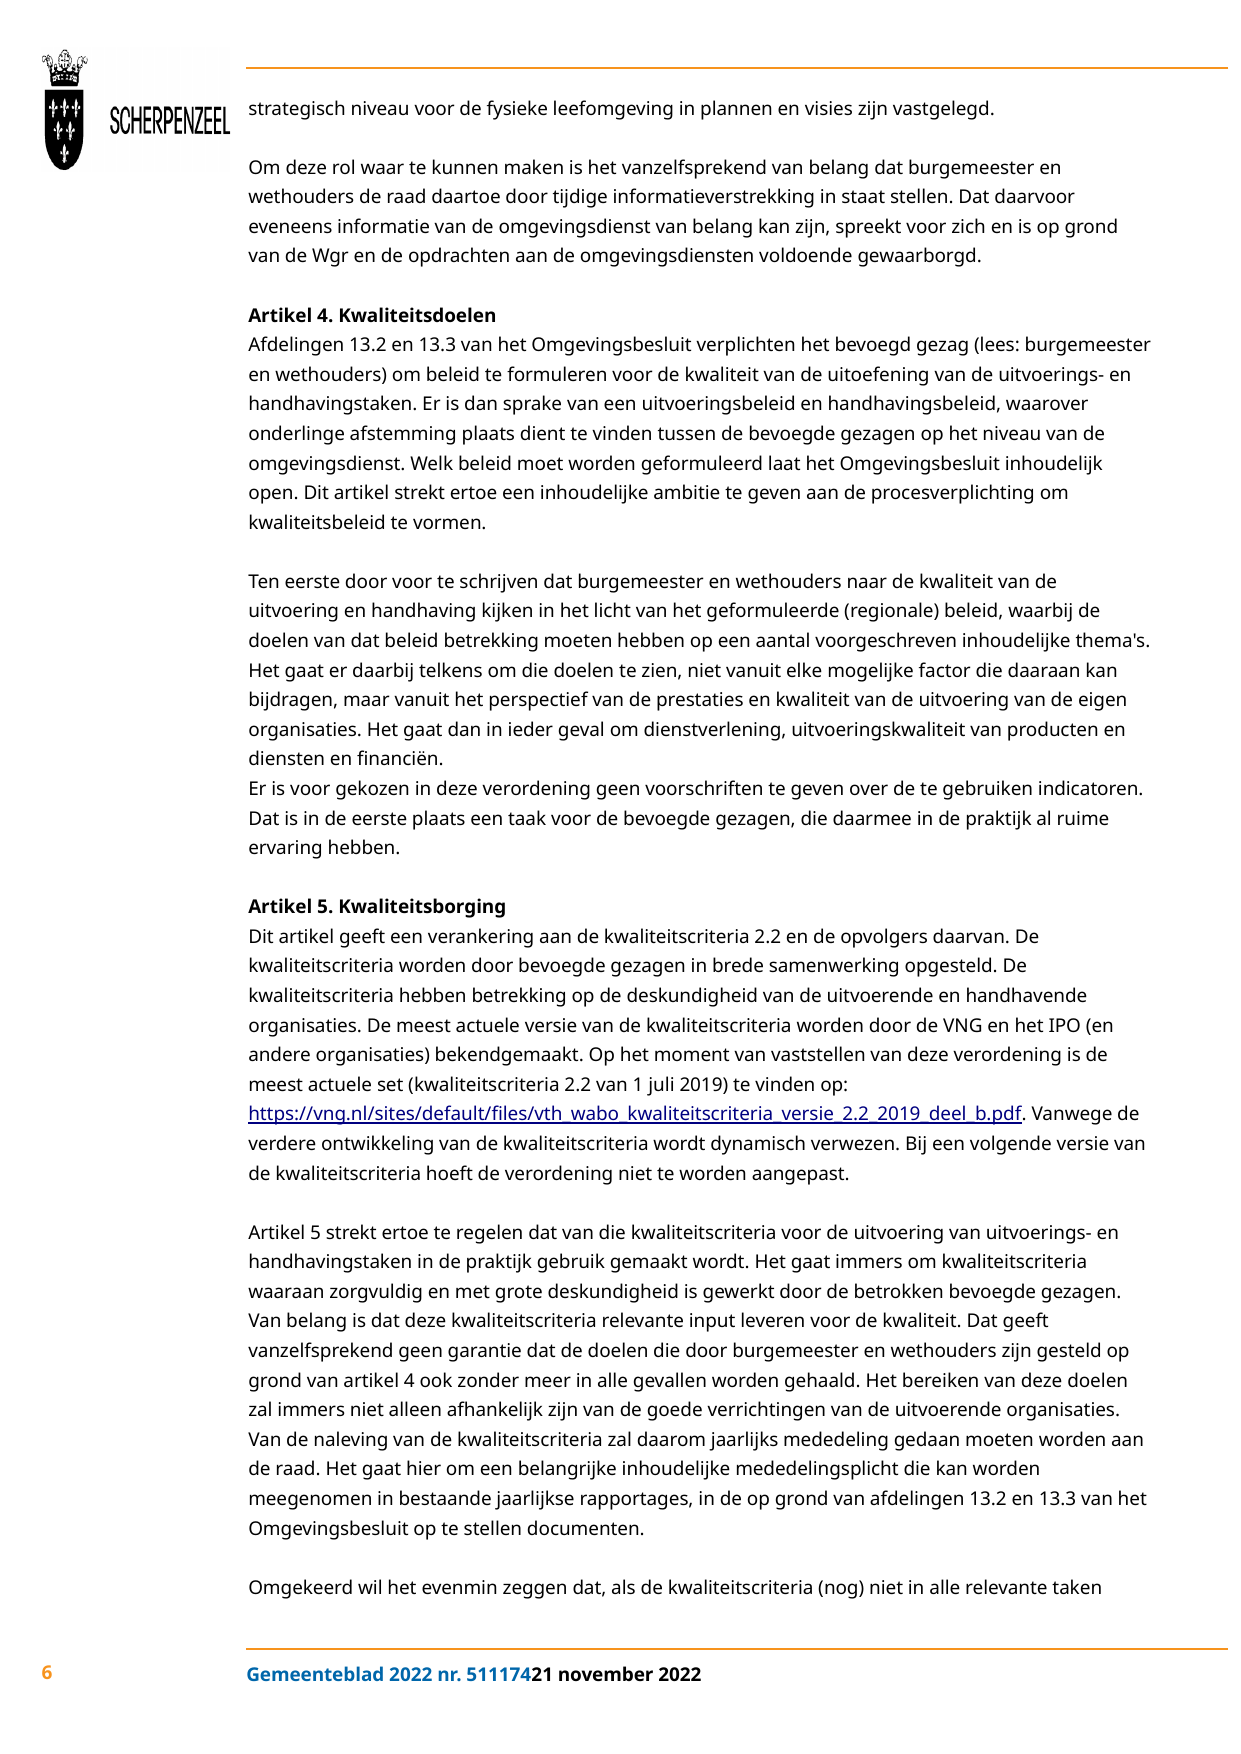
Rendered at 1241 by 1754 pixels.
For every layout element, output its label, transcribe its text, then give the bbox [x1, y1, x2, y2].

text Dit artikel geeft een verankering aan de kwaliteitscriteria 2.2 en de opvolgers daarvan. De kwaliteitscriteria worden door bevoegde gezagen in brede samenwerking opgesteld. De kwaliteitscriteria hebben betrekking op de deskundigheid van de uitvoerende en handhavende organisaties. De meest actuele versie van de kwaliteitscriteria worden door de VNG en het IPO (en andere organisaties) bekendgemaakt. Op het moment van vaststellen van deze verordening is de meest actuele set (kwaliteitscriteria 2.2 van 1 juli 2019) te vinden op: https://vng.nl/sites/default/files/vth_wabo_kwaliteitscriteria_versie_2.2_2019_deel_b.pdf. Vanwege de verdere ontwikkeling van de kwaliteitscriteria wordt dynamisch verwezen. Bij een volgende versie van de kwaliteitscriteria hoeft de verordening niet te worden aangepast. [248, 923, 1152, 1186]
text Er is voor gekozen in deze verordening geen voorschriften te geven over de te gebruiken indicatoren. Dat is in de eerste plaats een taak voor de bevoegde gezagen, die daarmee in de praktijk al ruime ervaring hebben. [248, 775, 1152, 860]
text Omgekeerd wil het evenmin zeggen dat, als de kwaliteitscriteria (nog) niet in alle relevante taken [248, 1574, 1152, 1600]
text Ten eerste door voor te schrijven dat burgemeester en wethouders naar de kwaliteit van de uitvoering en handhaving kijken in het licht van het geformuleerde (regionale) beleid, waarbij de doelen van dat beleid betrekking moeten hebben op een aantal voorgeschreven inhoudelijke thema's. Het gaat er daarbij telkens om die doelen te zien, niet vanuit elke mogelijke factor die daaraan kan bijdragen, maar vanuit het perspectief van de prestaties en kwaliteit van de uitvoering van de eigen organisaties. Het gaat dan in ieder geval om dienstverlening, uitvoeringskwaliteit van producten en diensten en financiën. [248, 568, 1152, 771]
text Artikel 5. Kwaliteitsborging [248, 893, 1152, 919]
text Om deze rol waar te kunnen maken is het vanzelfsprekend van belang dat burgemeester en wethouders de raad daartoe door tijdige informatieverstrekking in staat stellen. Dat daarvoor eveneens informatie van de omgevingsdienst van belang kan zijn, spreekt voor zich en is op grond van de Wgr en de opdrachten aan de omgevingsdiensten voldoende gewaarborgd. [248, 154, 1152, 268]
text Afdelingen 13.2 en 13.3 van het Omgevingsbesluit verplichten het bevoegd gezag (lees: burgemeester en wethouders) om beleid te formuleren voor de kwaliteit van de uitoefening van de uitvoerings- en handhavingstaken. Er is dan sprake van een uitvoeringsbeleid en handhavingsbeleid, waarover onderlinge afstemming plaats dient te vinden tussen de bevoegde gezagen op het niveau van de omgevingsdienst. Welk beleid moet worden geformuleerd laat het Omgevingsbesluit inhoudelijk open. Dit artikel strekt ertoe een inhoudelijke ambitie te geven aan de procesverplichting om kwaliteitsbeleid te vormen. [248, 331, 1152, 535]
text Artikel 5 strekt ertoe te regelen dat van die kwaliteitscriteria voor de uitvoering van uitvoerings- en handhavingstaken in de praktijk gebruik gemaakt wordt. Het gaat immers om kwaliteitscriteria waaraan zorgvuldig en met grote deskundigheid is gewerkt door de betrokken bevoegde gezagen. Van belang is dat deze kwaliteitscriteria relevante input leveren voor de kwaliteit. Dat geeft vanzelfsprekend geen garantie dat de doelen die door burgemeester en wethouders zijn gesteld op grond van artikel 4 ook zonder meer in alle gevallen worden gehaald. Het bereiken van deze doelen zal immers niet alleen afhankelijk zijn van de goede verrichtingen van de uitvoerende organisaties. Van de naleving van de kwaliteitscriteria zal daarom jaarlijks mededeling gedaan moeten worden aan de raad. Het gaat hier om een belangrijke inhoudelijke mededelingsplicht die kan worden meegenomen in bestaande jaarlijkse rapportages, in de op grond van afdelingen 13.2 en 13.3 van het Omgevingsbesluit op te stellen documenten. [248, 1219, 1152, 1541]
text strategisch niveau voor de fysieke leefomgeving in plannen en visies zijn vastgelegd. [248, 95, 1152, 121]
picture [41, 47, 231, 172]
text Artikel 4. Kwaliteitsdoelen [248, 302, 1152, 328]
